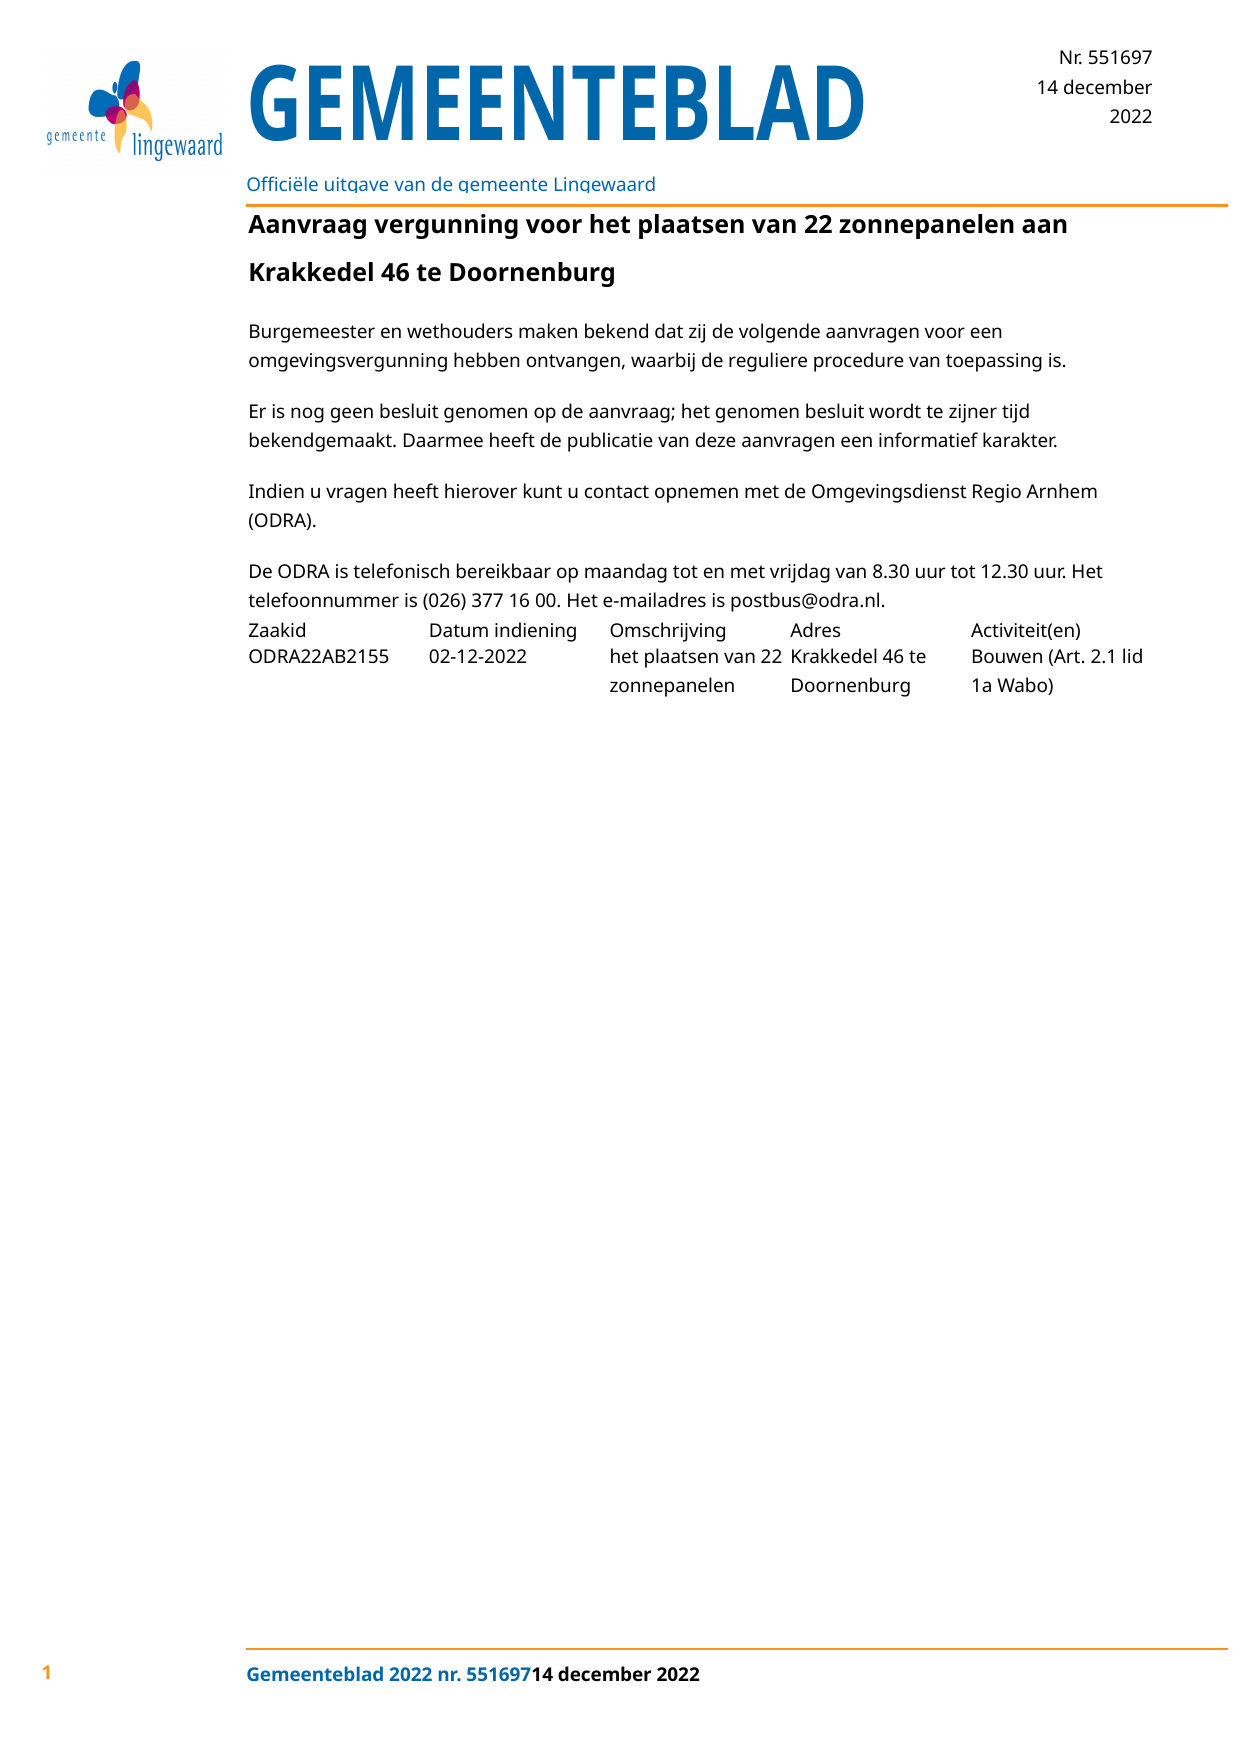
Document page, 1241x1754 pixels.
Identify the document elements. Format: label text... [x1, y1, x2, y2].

table_header Activiteit(en) [971, 617, 1152, 643]
table_cell ODRA22AB2155 [248, 643, 429, 698]
table_cell het plaatsen van 22 zonnepanelen [609, 643, 790, 698]
text Er is nog geen besluit genomen op de aanvraag; het genomen besluit wordt te zijner tijd bekendgemaakt. Daarmee heeft de publicatie van deze aanvragen een informatief karakter. [248, 398, 1152, 453]
picture [41, 47, 231, 172]
text Indien u vragen heeft hierover kunt u contact opnemen met de Omgevingsdienst Regio Arnhem (ODRA). [248, 478, 1152, 533]
table_header Adres [790, 617, 971, 643]
table_header Datum indiening [429, 617, 609, 643]
text Aanvraag vergunning voor het plaatsen van 22 zonnepanelen aan Krakkedel 46 te Doornenburg [248, 207, 1152, 288]
text De ODRA is telefonisch bereikbaar op maandag tot en met vrijdag van 8.30 uur tot 12.30 uur. Het telefoonnummer is (026) 377 16 00. Het e-mailadres is postbus@odra.nl. [248, 558, 1152, 613]
table_cell 02-12-2022 [429, 643, 609, 698]
table_header Zaakid [248, 617, 429, 643]
table_cell Krakkedel 46 te Doornenburg [790, 643, 971, 698]
table_header Omschrijving [609, 617, 790, 643]
text Burgemeester en wethouders maken bekend dat zij de volgende aanvragen voor een omgevingsvergunning hebben ontvangen, waarbij de reguliere procedure van toepassing is. [248, 318, 1152, 373]
table_cell Bouwen (Art. 2.1 lid 1a Wabo) [971, 643, 1152, 698]
